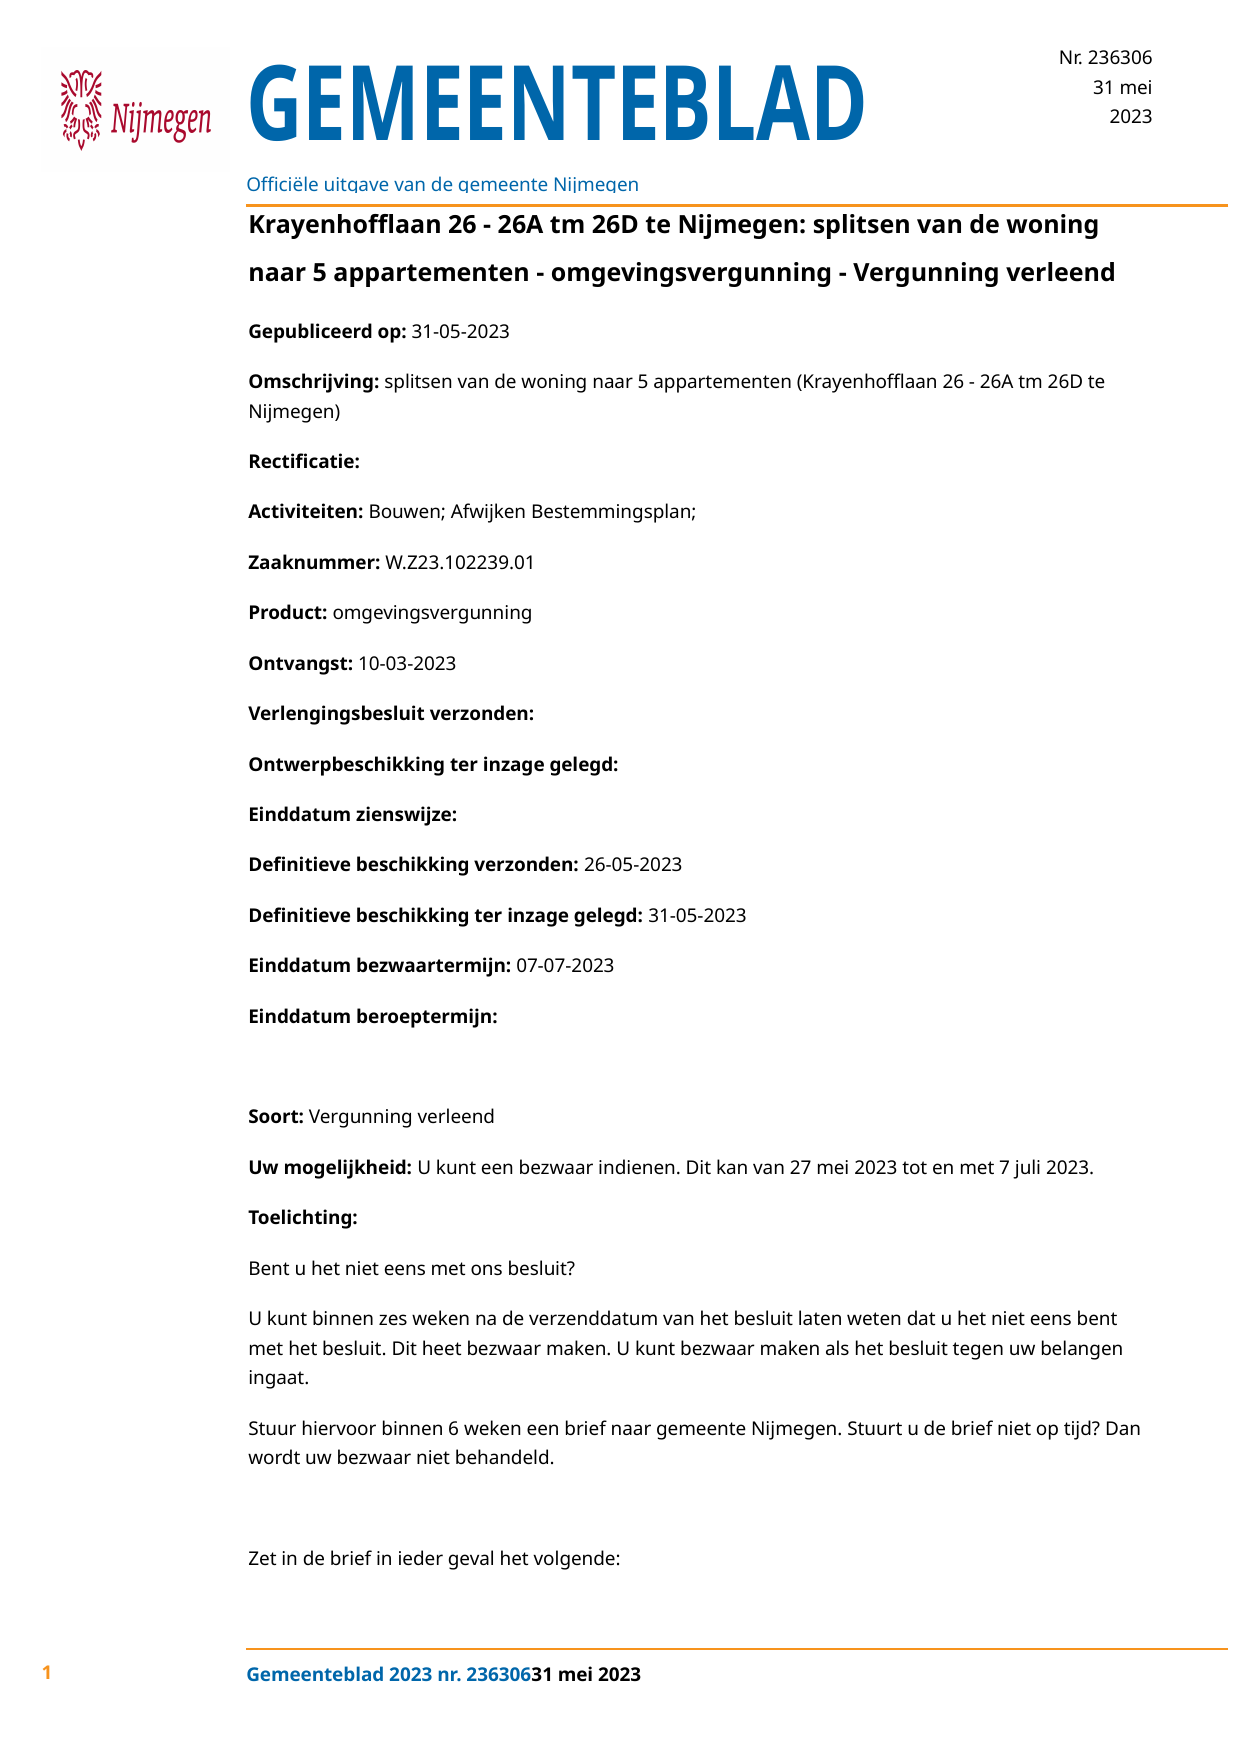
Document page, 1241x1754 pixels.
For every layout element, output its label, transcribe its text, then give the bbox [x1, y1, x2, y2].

text Omschrijving: splitsen van de woning naar 5 appartementen (Krayenhofflaan 26 - 26A tm 26D te Nijmegen) [248, 368, 1152, 424]
text Einddatum zienswijze: [248, 801, 1152, 827]
text Definitieve beschikking verzonden: 26-05-2023 [248, 852, 1152, 877]
text Krayenhofflaan 26 - 26A tm 26D te Nijmegen: splitsen van de woning naar 5 appartementen - omgevingsvergunning - Vergunning verleend [248, 207, 1152, 288]
text Product: omgevingsvergunning [248, 599, 1152, 625]
picture [41, 47, 231, 172]
text Ontwerpbeschikking ter inzage gelegd: [248, 751, 1152, 777]
text Verlengingsbesluit verzonden: [248, 700, 1152, 726]
text Soort: Vergunning verleend [248, 1104, 1152, 1129]
text Uw mogelijkheid: U kunt een bezwaar indienen. Dit kan van 27 mei 2023 tot en met 7 juli 2023. [248, 1154, 1152, 1180]
text Toelichting: [248, 1204, 1152, 1230]
text Zet in de brief in ieder geval het volgende: [248, 1545, 1152, 1571]
text Activiteiten: Bouwen; Afwijken Bestemmingsplan; [248, 499, 1152, 524]
text U kunt binnen zes weken na de verzenddatum van het besluit laten weten dat u het niet eens bent met het besluit. Dit heet bezwaar maken. U kunt bezwaar maken als het besluit tegen uw belangen ingaat. [248, 1305, 1152, 1390]
text Gepubliceerd op: 31-05-2023 [248, 318, 1152, 344]
text Rectificatie: [248, 448, 1152, 474]
text Ontvangst: 10-03-2023 [248, 650, 1152, 676]
text Zaaknummer: W.Z23.102239.01 [248, 549, 1152, 575]
text Einddatum beroeptermijn: [248, 1003, 1152, 1029]
text Bent u het niet eens met ons besluit? [248, 1255, 1152, 1281]
text Definitieve beschikking ter inzage gelegd: 31-05-2023 [248, 902, 1152, 928]
text Stuur hiervoor binnen 6 weken een brief naar gemeente Nijmegen. Stuurt u de brief niet op tijd? Dan wordt uw bezwaar niet behandeld. [248, 1415, 1152, 1470]
text Einddatum bezwaartermijn: 07-07-2023 [248, 952, 1152, 978]
